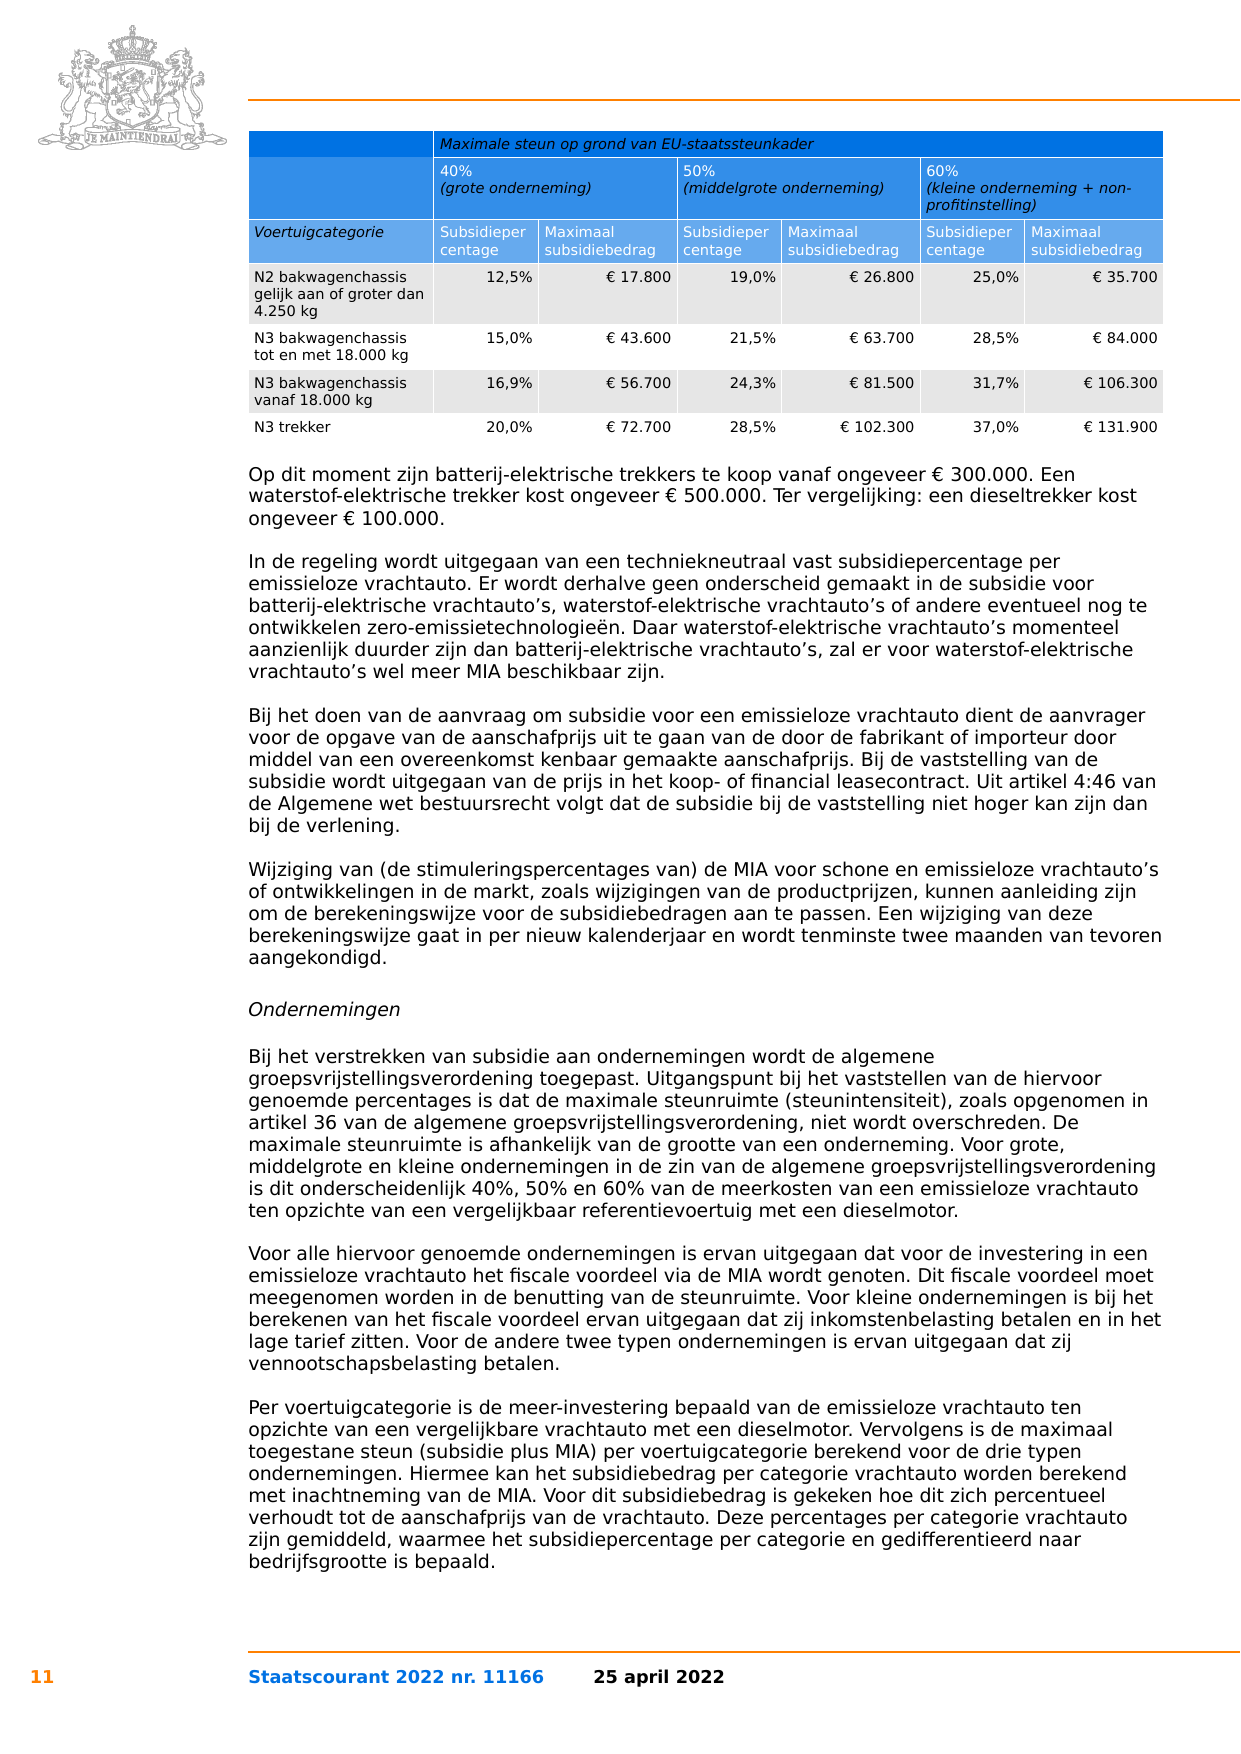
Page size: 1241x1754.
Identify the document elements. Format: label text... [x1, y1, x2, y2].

text Voor alle hiervoor genoemde ondernemingen is ervan uitgegaan dat voor de investering in een emissieloze vrachtauto het fiscale voordeel via de MIA wordt genoten. Dit fiscale voordeel moet meegenomen worden in de benutting van de steunruimte. Voor kleine ondernemingen is bij het berekenen van het fiscale voordeel ervan uitgegaan dat zij inkomstenbelasting betalen en in het lage tarief zitten. Voor de andere twee typen ondernemingen is ervan uitgegaan dat zij vennootschapsbelasting betalen. [248, 1243, 1163, 1375]
table_cell 15,0% [434, 325, 538, 369]
table_cell 50% (middelgrote onderneming) [678, 158, 920, 219]
table_cell Subsidiepercentage [921, 220, 1024, 263]
table_cell € 43.600 [539, 325, 677, 369]
text In de regeling wordt uitgegaan van een techniekneutraal vast subsidiepercentage per emissieloze vrachtauto. Er wordt derhalve geen onderscheid gemaakt in de subsidie voor batterij-elektrische vrachtauto’s, waterstof-elektrische vrachtauto’s of andere eventueel nog te ontwikkelen zero-emissietechnologieën. Daar waterstof-elektrische vrachtauto’s momenteel aanzienlijk duurder zijn dan batterij-elektrische vrachtauto’s, zal er voor waterstof-elektrische vrachtauto’s wel meer MIA beschikbaar zijn. [248, 551, 1163, 683]
table_cell N3 bakwagenchassis vanaf 18.000 kg [249, 370, 433, 413]
text Bij het verstrekken van subsidie aan ondernemingen wordt de algemene groepsvrijstellingsverordening toegepast. Uitgangspunt bij het vaststellen van de hiervoor genoemde percentages is dat de maximale steunruimte (steunintensiteit), zoals opgenomen in artikel 36 van de algemene groepsvrijstellingsverordening, niet wordt overschreden. De maximale steunruimte is afhankelijk van de grootte van een onderneming. Voor grote, middelgrote en kleine ondernemingen in de zin van de algemene groepsvrijstellingsverordening is dit onderscheidenlijk 40%, 50% en 60% van de meerkosten van een emissieloze vrachtauto ten opzichte van een vergelijkbaar referentievoertuig met een dieselmotor. [248, 1046, 1163, 1221]
table_cell 19,0% [678, 264, 781, 324]
text Per voertuigcategorie is de meer-investering bepaald van de emissieloze vrachtauto ten opzichte van een vergelijkbare vrachtauto met een dieselmotor. Vervolgens is de maximaal toegestane steun (subsidie plus MIA) per voertuigcategorie berekend voor de drie typen ondernemingen. Hiermee kan het subsidiebedrag per categorie vrachtauto worden berekend met inachtneming van de MIA. Voor dit subsidiebedrag is gekeken hoe dit zich percentueel verhoudt tot de aanschafprijs van de vrachtauto. Deze percentages per categorie vrachtauto zijn gemiddeld, waarmee het subsidiepercentage per categorie en gedifferentieerd naar bedrijfsgrootte is bepaald. [248, 1397, 1163, 1573]
text Op dit moment zijn batterij-elektrische trekkers te koop vanaf ongeveer € 300.000. Een waterstof-elektrische trekker kost ongeveer € 500.000. Ter vergelijking: een dieseltrekker kost ongeveer € 100.000. [248, 463, 1163, 529]
table_cell € 35.700 [1025, 264, 1163, 324]
table_cell € 106.300 [1025, 370, 1163, 413]
table_cell € 63.700 [782, 325, 920, 369]
table_cell € 84.000 [1025, 325, 1163, 369]
table_cell 16,9% [434, 370, 538, 413]
table_cell € 17.800 [539, 264, 677, 324]
table_cell N3 bakwagenchassis tot en met 18.000 kg [249, 325, 433, 369]
table_cell 20,0% [434, 414, 538, 441]
table_cell € 102.300 [782, 414, 920, 441]
table_cell Maximaal subsidiebedrag [782, 220, 920, 263]
table_cell Subsidiepercentage [434, 220, 538, 263]
table_cell Maximaal subsidiebedrag [1025, 220, 1163, 263]
table_cell 40% (grote onderneming) [434, 158, 677, 219]
table_cell Subsidiepercentage [678, 220, 781, 263]
table_cell 28,5% [678, 414, 781, 441]
table_cell 12,5% [434, 264, 538, 324]
table_cell 60% (kleine onderneming + non-profitinstelling) [921, 158, 1163, 219]
table_cell Maximaal subsidiebedrag [539, 220, 677, 263]
table_cell 31,7% [921, 370, 1024, 413]
table_cell € 26.800 [782, 264, 920, 324]
subtitle Ondernemingen [248, 999, 1163, 1021]
table_cell 25,0% [921, 264, 1024, 324]
table_cell € 131.900 [1025, 414, 1163, 441]
table_cell € 81.500 [782, 370, 920, 413]
picture [38, 25, 227, 150]
table_cell 37,0% [921, 414, 1024, 441]
table_cell 24,3% [678, 370, 781, 413]
table_cell 28,5% [921, 325, 1024, 369]
table_cell 21,5% [678, 325, 781, 369]
table_cell € 56.700 [539, 370, 677, 413]
table_cell N2 bakwagenchassis gelijk aan of groter dan 4.250 kg [249, 264, 433, 324]
table_header [249, 131, 433, 157]
table_cell Voertuigcategorie [249, 220, 433, 263]
table_header Maximale steun op grond van EU-staatssteunkader [434, 131, 1163, 157]
text Wijziging van (de stimuleringspercentages van) de MIA voor schone en emissieloze vrachtauto’s of ontwikkelingen in de markt, zoals wijzigingen van de productprijzen, kunnen aanleiding zijn om de berekeningswijze voor de subsidiebedragen aan te passen. Een wijziging van deze berekeningswijze gaat in per nieuw kalenderjaar en wordt tenminste twee maanden van tevoren aangekondigd. [248, 859, 1163, 969]
table_cell N3 trekker [249, 414, 433, 441]
table_cell € 72.700 [539, 414, 677, 441]
text Bij het doen van de aanvraag om subsidie voor een emissieloze vrachtauto dient de aanvrager voor de opgave van de aanschafprijs uit te gaan van de door de fabrikant of importeur door middel van een overeenkomst kenbaar gemaakte aanschafprijs. Bij de vaststelling van de subsidie wordt uitgegaan van de prijs in het koop- of financial leasecontract. Uit artikel 4:46 van de Algemene wet bestuursrecht volgt dat de subsidie bij de vaststelling niet hoger kan zijn dan bij de verlening. [248, 705, 1163, 837]
